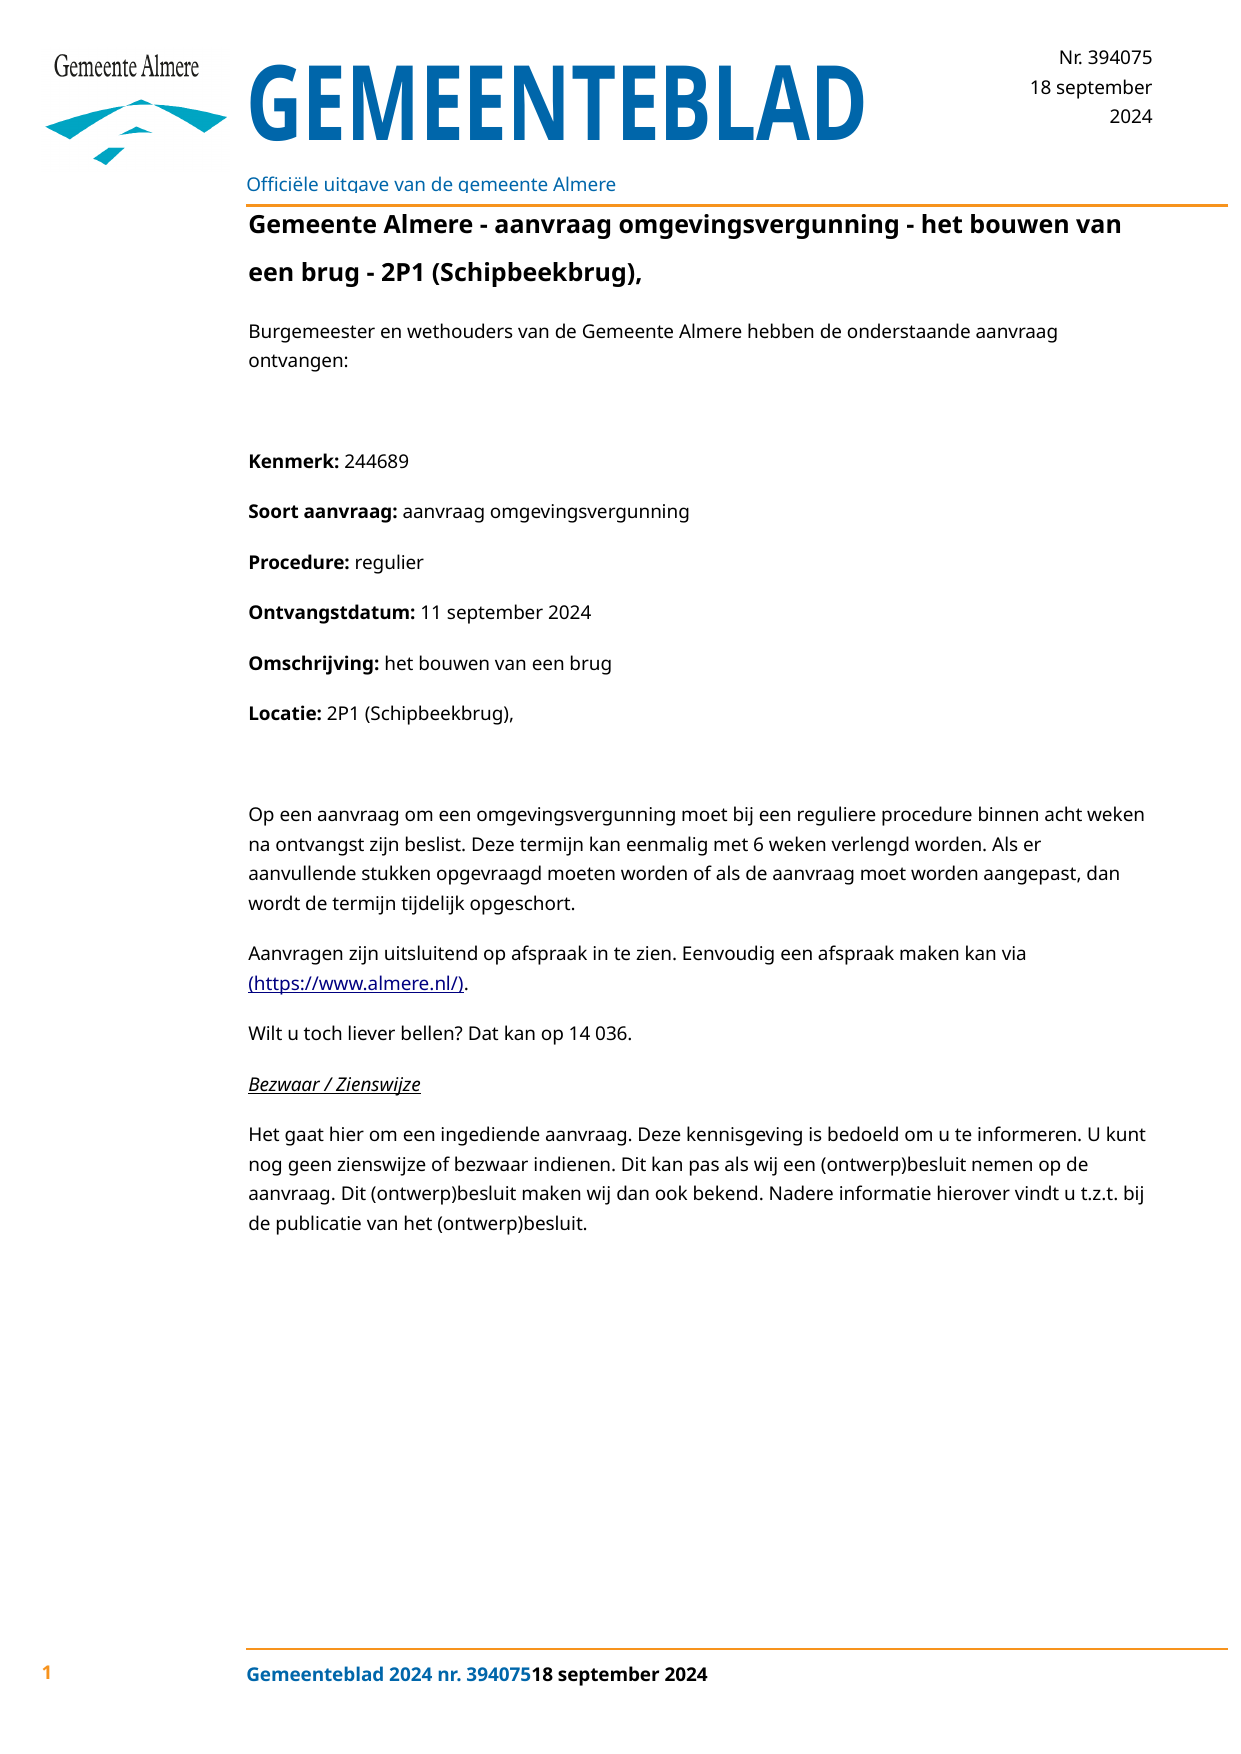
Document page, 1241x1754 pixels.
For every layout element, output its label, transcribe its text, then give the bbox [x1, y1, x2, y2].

text Procedure: regulier [248, 549, 1152, 575]
picture [41, 47, 231, 172]
text Burgemeester en wethouders van de Gemeente Almere hebben de onderstaande aanvraag ontvangen: [248, 318, 1152, 373]
text Soort aanvraag: aanvraag omgevingsvergunning [248, 499, 1152, 524]
text Omschrijving: het bouwen van een brug [248, 650, 1152, 676]
text Gemeente Almere - aanvraag omgevingsvergunning - het bouwen van een brug - 2P1 (Schipbeekbrug), [248, 207, 1152, 288]
text Het gaat hier om een ingediende aanvraag. Deze kennisgeving is bedoeld om u te informeren. U kunt nog geen zienswijze of bezwaar indienen. Dit kan pas als wij een (ontwerp)besluit nemen op de aanvraag. Dit (ontwerp)besluit maken wij dan ook bekend. Nadere informatie hierover vindt u t.z.t. bij de publicatie van het (ontwerp)besluit. [248, 1121, 1152, 1236]
text Op een aanvraag om een omgevingsvergunning moet bij een reguliere procedure binnen acht weken na ontvangst zijn beslist. Deze termijn kan eenmalig met 6 weken verlengd worden. Als er aanvullende stukken opgevraagd moeten worden of als de aanvraag moet worden aangepast, dan wordt de termijn tijdelijk opgeschort. [248, 801, 1152, 916]
text Wilt u toch liever bellen? Dat kan op 14 036. [248, 1020, 1152, 1046]
text Kenmerk: 244689 [248, 448, 1152, 474]
text Locatie: 2P1 (Schipbeekbrug), [248, 700, 1152, 726]
text Aanvragen zijn uitsluitend op afspraak in te zien. Eenvoudig een afspraak maken kan via (https://www.almere.nl/). [248, 940, 1152, 996]
text Bezwaar / Zienswijze [248, 1071, 1152, 1097]
text Ontvangstdatum: 11 september 2024 [248, 599, 1152, 625]
